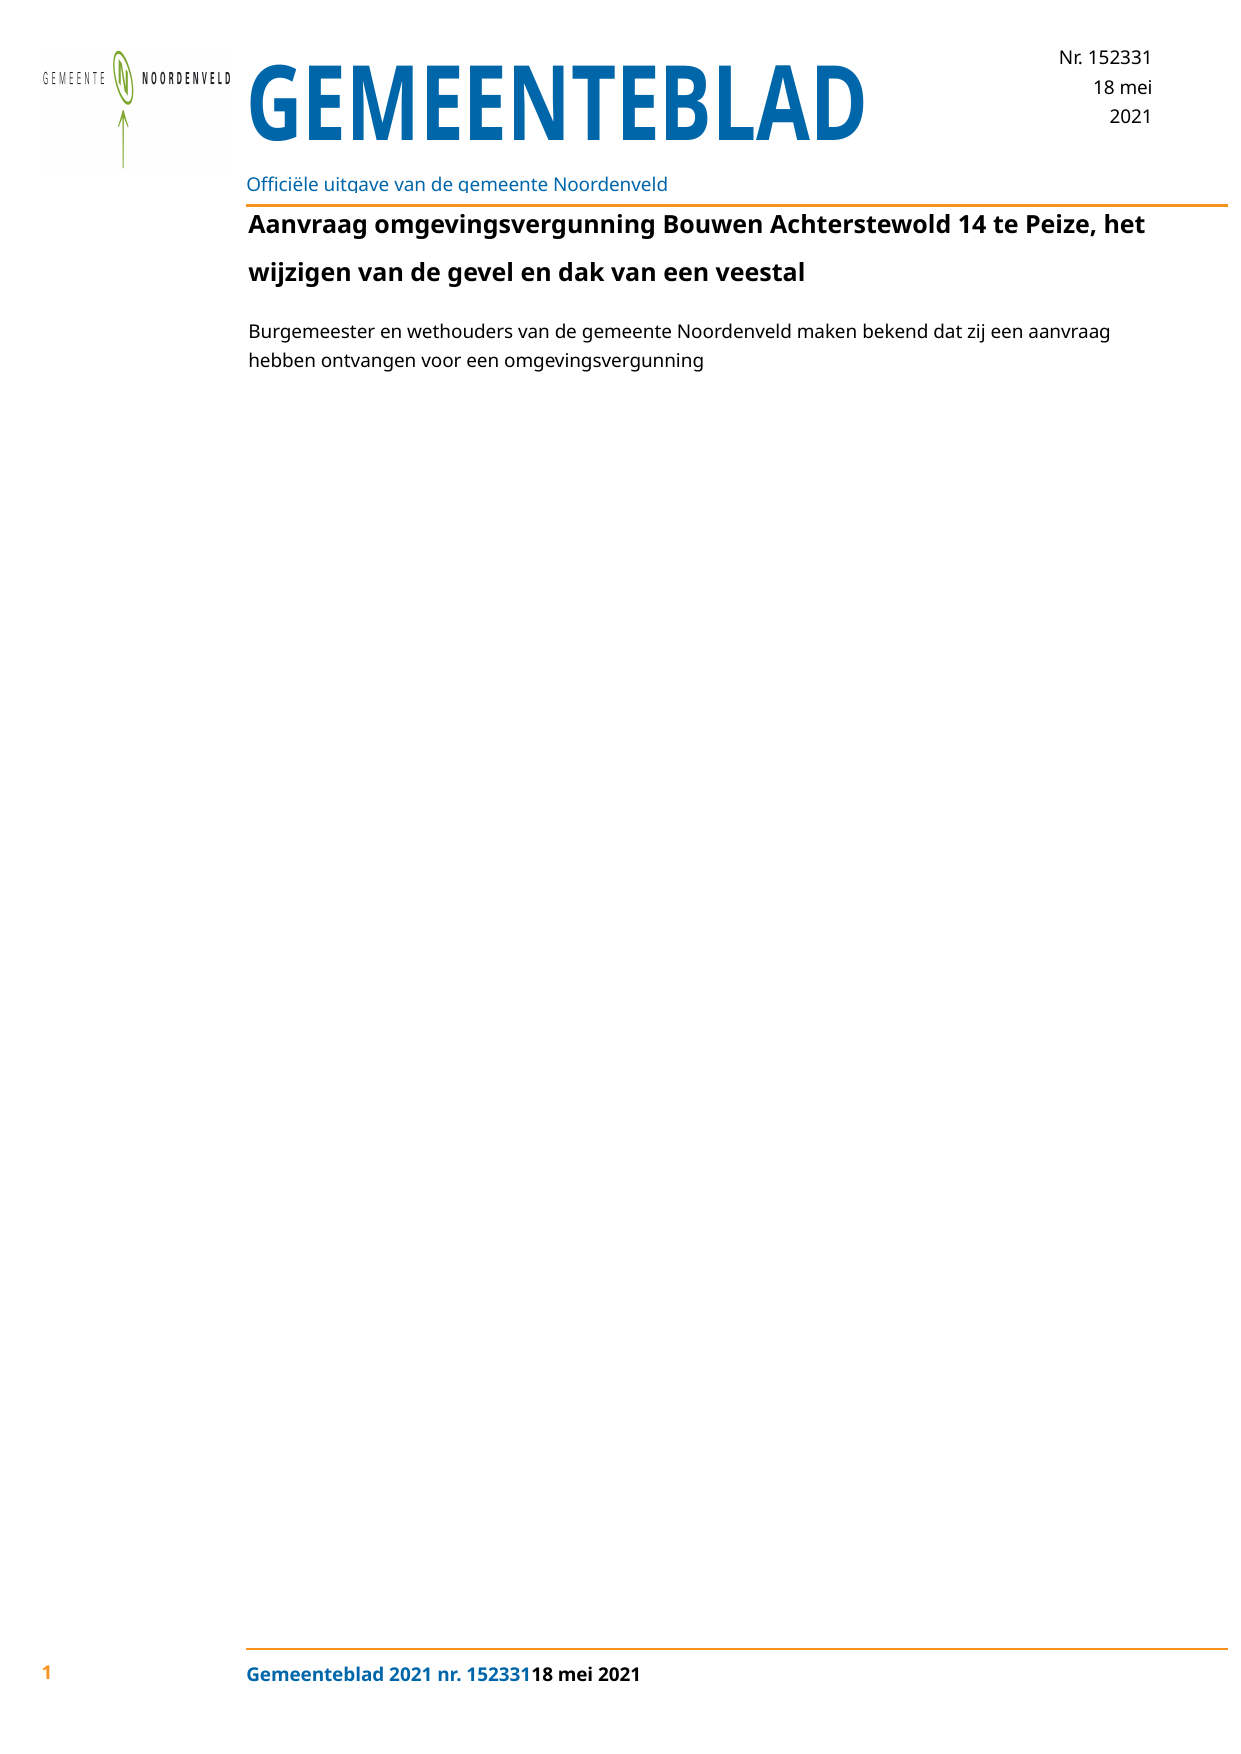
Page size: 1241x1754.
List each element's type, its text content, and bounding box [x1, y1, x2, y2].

picture [41, 47, 231, 172]
text Burgemeester en wethouders van de gemeente Noordenveld maken bekend dat zij een aanvraag hebben ontvangen voor een omgevingsvergunning [248, 318, 1152, 373]
text Aanvraag omgevingsvergunning Bouwen Achterstewold 14 te Peize, het wijzigen van de gevel en dak van een veestal [248, 207, 1152, 288]
